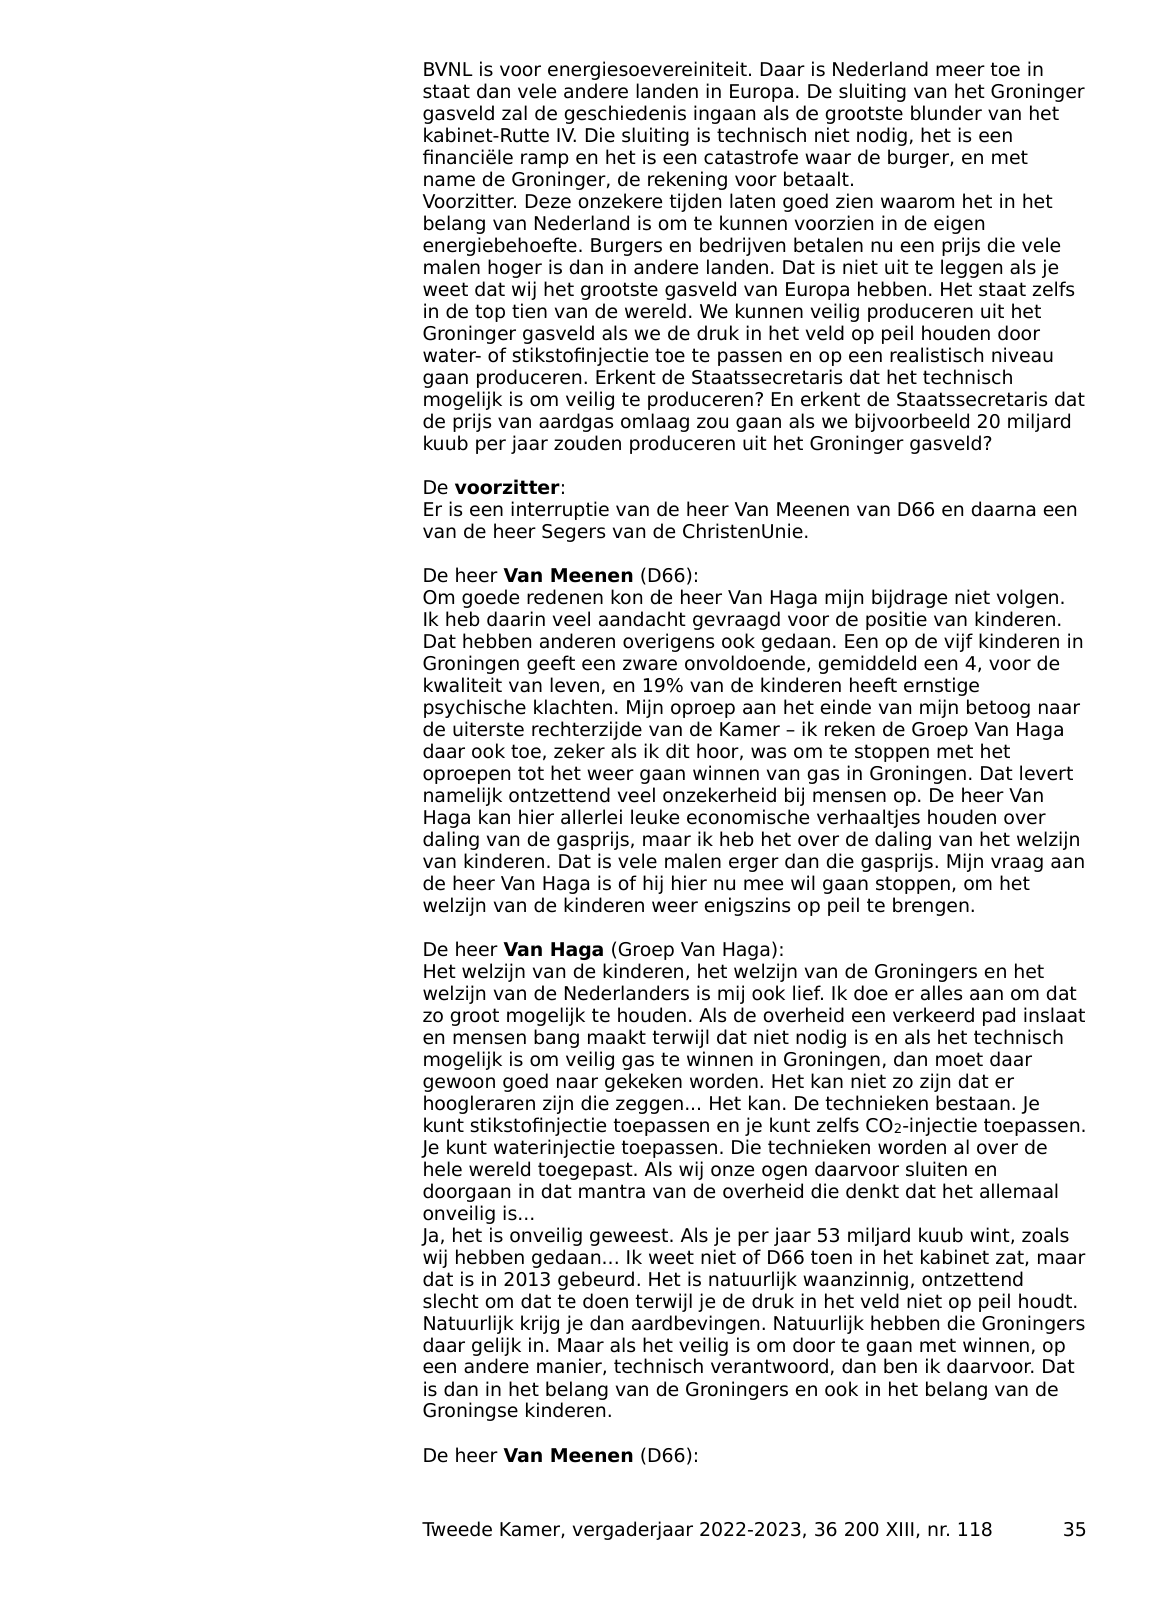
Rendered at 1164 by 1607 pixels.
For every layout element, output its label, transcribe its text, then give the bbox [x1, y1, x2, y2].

text Om goede redenen kon de heer Van Haga mijn bijdrage niet volgen. Ik heb daarin veel aandacht gevraagd voor de positie van kinderen. Dat hebben anderen overigens ook gedaan. Een op de vijf kinderen in Groningen geeft een zware onvoldoende, gemiddeld een 4, voor de kwaliteit van leven, en 19% van de kinderen heeft ernstige psychische klachten. Mijn oproep aan het einde van mijn betoog naar de uiterste rechterzijde van de Kamer – ik reken de Groep Van Haga daar ook toe, zeker als ik dit hoor, was om te stoppen met het oproepen tot het weer gaan winnen van gas in Groningen. Dat levert namelijk ontzettend veel onzekerheid bij mensen op. De heer Van Haga kan hier allerlei leuke economische verhaaltjes houden over daling van de gasprijs, maar ik heb het over de daling van het welzijn van kinderen. Dat is vele malen erger dan die gasprijs. Mijn vraag aan de heer Van Haga is of hij hier nu mee wil gaan stoppen, om het welzijn van de kinderen weer enigszins op peil te brengen. [422, 587, 1087, 917]
text Ja, het is onveilig geweest. Als je per jaar 53 miljard kuub wint, zoals wij hebben gedaan... Ik weet niet of D66 toen in het kabinet zat, maar dat is in 2013 gebeurd. Het is natuurlijk waanzinnig, ontzettend slecht om dat te doen terwijl je de druk in het veld niet op peil houdt. Natuurlijk krijg je dan aardbevingen. Natuurlijk hebben die Groningers daar gelijk in. Maar als het veilig is om door te gaan met winnen, op een andere manier, technisch verantwoord, dan ben ik daarvoor. Dat is dan in het belang van de Groningers en ook in het belang van de Groningse kinderen. [422, 1224, 1087, 1422]
text De heer Van Meenen (D66): [422, 565, 1087, 587]
text De heer Van Haga (Groep Van Haga): [422, 939, 1087, 961]
text De heer Van Meenen (D66): [422, 1444, 1087, 1467]
text De voorzitter: [422, 477, 1087, 499]
text Er is een interruptie van de heer Van Meenen van D66 en daarna een van de heer Segers van de ChristenUnie. [422, 499, 1087, 543]
text Het welzijn van de kinderen, het welzijn van de Groningers en het welzijn van de Nederlanders is mij ook lief. Ik doe er alles aan om dat zo groot mogelijk te houden. Als de overheid een verkeerd pad inslaat en mensen bang maakt terwijl dat niet nodig is en als het technisch mogelijk is om veilig gas te winnen in Groningen, dan moet daar gewoon goed naar gekeken worden. Het kan niet zo zijn dat er hoogleraren zijn die zeggen... Het kan. De technieken bestaan. Je kunt stikstofinjectie toepassen en je kunt zelfs CO2-injectie toepassen. Je kunt waterinjectie toepassen. Die technieken worden al over de hele wereld toegepast. Als wij onze ogen daarvoor sluiten en doorgaan in dat mantra van de overheid die denkt dat het allemaal onveilig is... [422, 961, 1087, 1224]
text Voorzitter. Deze onzekere tijden laten goed zien waarom het in het belang van Nederland is om te kunnen voorzien in de eigen energiebehoefte. Burgers en bedrijven betalen nu een prijs die vele malen hoger is dan in andere landen. Dat is niet uit te leggen als je weet dat wij het grootste gasveld van Europa hebben. Het staat zelfs in de top tien van de wereld. We kunnen veilig produceren uit het Groninger gasveld als we de druk in het veld op peil houden door water- of stikstofinjectie toe te passen en op een realistisch niveau gaan produceren. Erkent de Staatssecretaris dat het technisch mogelijk is om veilig te produceren? En erkent de Staatssecretaris dat de prijs van aardgas omlaag zou gaan als we bijvoorbeeld 20 miljard kuub per jaar zouden produceren uit het Groninger gasveld? [422, 191, 1087, 455]
text BVNL is voor energiesoevereiniteit. Daar is Nederland meer toe in staat dan vele andere landen in Europa. De sluiting van het Groninger gasveld zal de geschiedenis ingaan als de grootste blunder van het kabinet-Rutte IV. Die sluiting is technisch niet nodig, het is een financiële ramp en het is een catastrofe waar de burger, en met name de Groninger, de rekening voor betaalt. [422, 59, 1087, 191]
